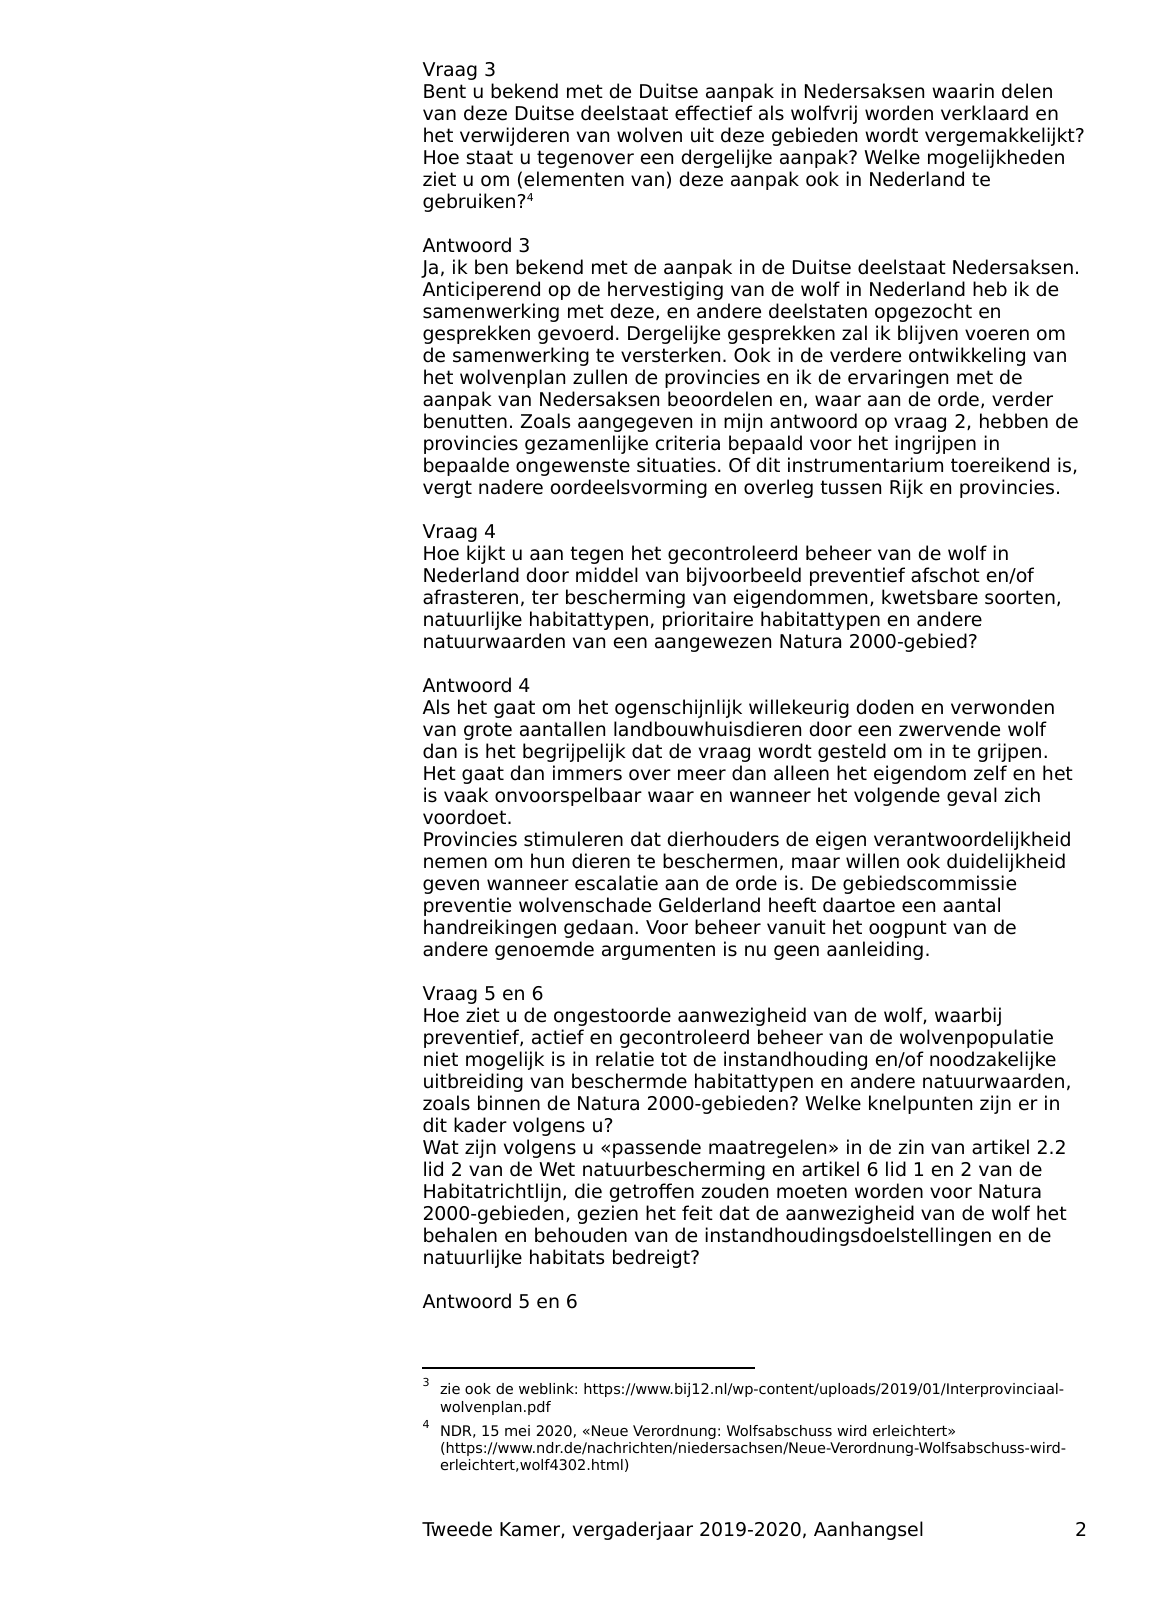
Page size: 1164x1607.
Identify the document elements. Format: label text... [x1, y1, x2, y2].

text zie ook de weblink: https://www.bij12.nl/wp-content/uploads/2019/01/Interprovinciaal-wolvenplan.pdf [422, 1377, 1087, 1416]
text Vraag 3 [422, 59, 1087, 81]
text Hoe kijkt u aan tegen het gecontroleerd beheer van de wolf in Nederland door middel van bijvoorbeeld preventief afschot en/of afrasteren, ter bescherming van eigendommen, kwetsbare soorten, natuurlijke habitattypen, prioritaire habitattypen en andere natuurwaarden van een aangewezen Natura 2000-gebied? [422, 543, 1087, 653]
text Als het gaat om het ogenschijnlijk willekeurig doden en verwonden van grote aantallen landbouwhuisdieren door een zwervende wolf dan is het begrijpelijk dat de vraag wordt gesteld om in te grijpen. Het gaat dan immers over meer dan alleen het eigendom zelf en het is vaak onvoorspelbaar waar en wanneer het volgende geval zich voordoet. [422, 697, 1087, 829]
text Bent u bekend met de Duitse aanpak in Nedersaksen waarin delen van deze Duitse deelstaat effectief als wolfvrij worden verklaard en het verwijderen van wolven uit deze gebieden wordt vergemakkelijkt? Hoe staat u tegenover een dergelijke aanpak? Welke mogelijkheden ziet u om (elementen van) deze aanpak ook in Nederland te gebruiken? [422, 81, 1087, 213]
text Antwoord 5 en 6 [422, 1291, 1087, 1313]
text Provincies stimuleren dat dierhouders de eigen verantwoordelijkheid nemen om hun dieren te beschermen, maar willen ook duidelijkheid geven wanneer escalatie aan de orde is. De gebiedscommissie preventie wolvenschade Gelderland heeft daartoe een aantal handreikingen gedaan. Voor beheer vanuit het oogpunt van de andere genoemde argumenten is nu geen aanleiding. [422, 829, 1087, 961]
text Vraag 5 en 6 [422, 983, 1087, 1005]
text Ja, ik ben bekend met de aanpak in de Duitse deelstaat Nedersaksen. Anticiperend op de hervestiging van de wolf in Nederland heb ik de samenwerking met deze, en andere deelstaten opgezocht en gesprekken gevoerd. Dergelijke gesprekken zal ik blijven voeren om de samenwerking te versterken. Ook in de verdere ontwikkeling van het wolvenplan zullen de provincies en ik de ervaringen met de aanpak van Nedersaksen beoordelen en, waar aan de orde, verder benutten. Zoals aangegeven in mijn antwoord op vraag 2, hebben de provincies gezamenlijke criteria bepaald voor het ingrijpen in bepaalde ongewenste situaties. Of dit instrumentarium toereikend is, vergt nadere oordeelsvorming en overleg tussen Rijk en provincies. [422, 257, 1087, 499]
text Wat zijn volgens u «passende maatregelen» in de zin van artikel 2.2 lid 2 van de Wet natuurbescherming en artikel 6 lid 1 en 2 van de Habitatrichtlijn, die getroffen zouden moeten worden voor Natura 2000-gebieden, gezien het feit dat de aanwezigheid van de wolf het behalen en behouden van de instandhoudingsdoelstellingen en de natuurlijke habitats bedreigt? [422, 1137, 1087, 1269]
text NDR, 15 mei 2020, «Neue Verordnung: Wolfsabschuss wird erleichtert» (https://www.ndr.de/nachrichten/niedersachsen/Neue-Verordnung-Wolfsabschuss-wird-erleichtert,wolf4302.html) [422, 1418, 1087, 1474]
text Vraag 4 [422, 521, 1087, 543]
text Antwoord 3 [422, 235, 1087, 257]
text Hoe ziet u de ongestoorde aanwezigheid van de wolf, waarbij preventief, actief en gecontroleerd beheer van de wolvenpopulatie niet mogelijk is in relatie tot de instandhouding en/of noodzakelijke uitbreiding van beschermde habitattypen en andere natuurwaarden, zoals binnen de Natura 2000-gebieden? Welke knelpunten zijn er in dit kader volgens u? [422, 1005, 1087, 1137]
text Antwoord 4 [422, 675, 1087, 697]
